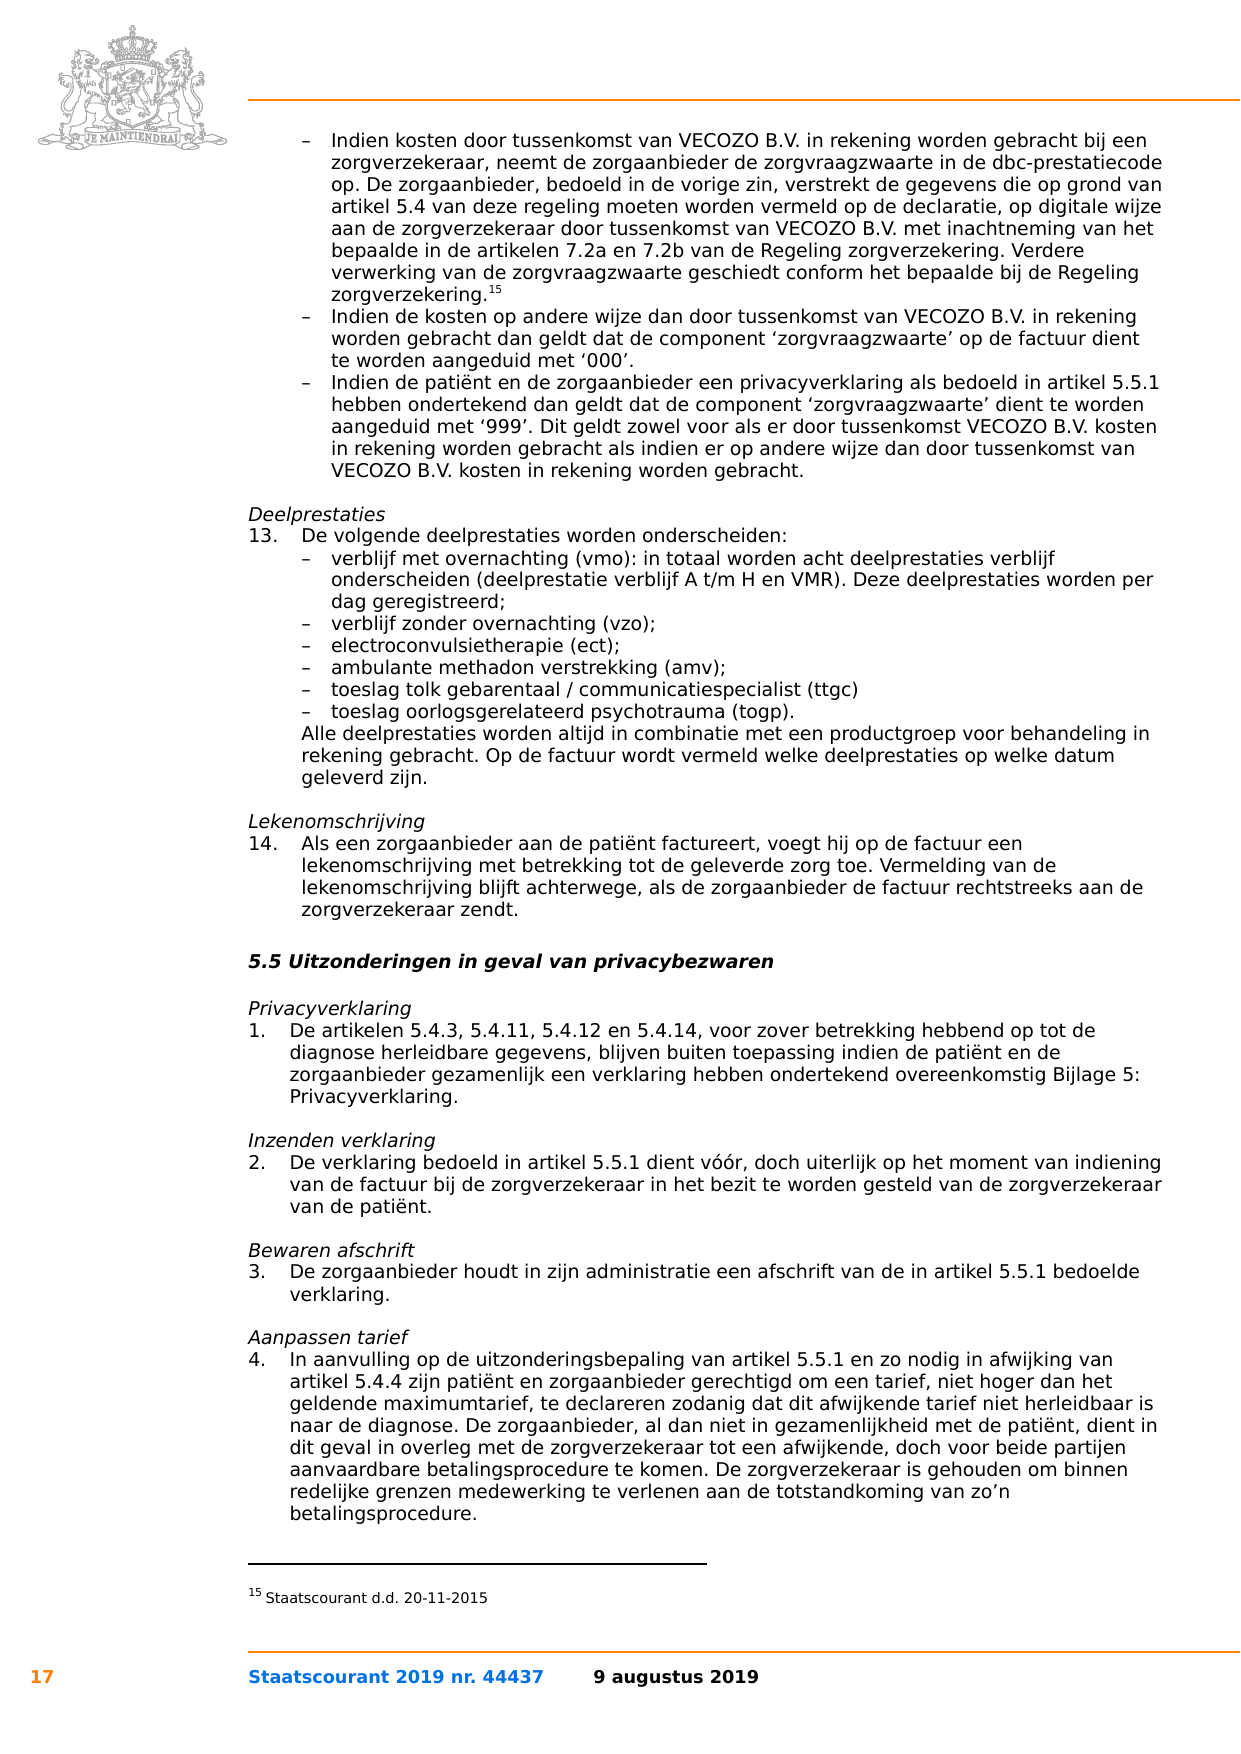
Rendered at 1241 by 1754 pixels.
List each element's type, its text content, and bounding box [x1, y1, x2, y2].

text Alle deelprestaties worden altijd in combinatie met een productgroep voor behandeling in rekening gebracht. Op de factuur wordt vermeld welke deelprestaties op welke datum geleverd zijn. [301, 723, 1163, 789]
text 4. In aanvulling op de uitzonderingsbepaling van artikel 5.5.1 en zo nodig in afwijking van artikel 5.4.4 zijn patiënt en zorgaanbieder gerechtigd om een tarief, niet hoger dan het geldende maximumtarief, te declareren zodanig dat dit afwijkende tarief niet herleidbaar is naar de diagnose. De zorgaanbieder, al dan niet in gezamenlijkheid met de patiënt, dient in dit geval in overleg met de zorgverzekeraar tot een afwijkende, doch voor beide partijen aanvaardbare betalingsprocedure te komen. De zorgverzekeraar is gehouden om binnen redelijke grenzen medewerking te verlenen aan de totstandkoming van zo’n betalingsprocedure. [248, 1349, 1163, 1525]
text – verblijf zonder overnachting (vzo); [301, 613, 1163, 635]
text – ambulante methadon verstrekking (amv); [301, 657, 1163, 679]
text – toeslag tolk gebarentaal / communicatiespecialist (ttgc) [301, 679, 1163, 701]
text – Indien de patiënt en de zorgaanbieder een privacyverklaring als bedoeld in artikel 5.5.1 hebben ondertekend dan geldt dat de component ‘zorgvraagzwaarte’ dient te worden aangeduid met ‘999’. Dit geldt zowel voor als er door tussenkomst VECOZO B.V. kosten in rekening worden gebracht als indien er op andere wijze dan door tussenkomst van VECOZO B.V. kosten in rekening worden gebracht. [301, 372, 1163, 482]
text 1. De artikelen 5.4.3, 5.4.11, 5.4.12 en 5.4.14, voor zover betrekking hebbend op tot de diagnose herleidbare gegevens, blijven buiten toepassing indien de patiënt en de zorgaanbieder gezamenlijk een verklaring hebben ondertekend overeenkomstig Bijlage 5: Privacyverklaring. [248, 1020, 1163, 1108]
subtitle Lekenomschrijving [248, 811, 1163, 833]
text 2. De verklaring bedoeld in artikel 5.5.1 dient vóór, doch uiterlijk op het moment van indiening van de factuur bij de zorgverzekeraar in het bezit te worden gesteld van de zorgverzekeraar van de patiënt. [248, 1152, 1163, 1218]
text 14. Als een zorgaanbieder aan de patiënt factureert, voegt hij op de factuur een lekenomschrijving met betrekking tot de geleverde zorg toe. Vermelding van de lekenomschrijving blijft achterwege, als de zorgaanbieder de factuur rechtstreeks aan de zorgverzekeraar zendt. [248, 833, 1163, 921]
subtitle Aanpassen tarief [248, 1327, 1163, 1349]
text – toeslag oorlogsgerelateerd psychotrauma (togp). [301, 701, 1163, 723]
subtitle Bewaren afschrift [248, 1239, 1163, 1261]
text 13. De volgende deelprestaties worden onderscheiden: [248, 525, 1163, 547]
text – Indien de kosten op andere wijze dan door tussenkomst van VECOZO B.V. in rekening worden gebracht dan geldt dat de component ‘zorgvraagzwaarte’ op de factuur dient te worden aangeduid met ‘000’. [301, 306, 1163, 372]
text – electroconvulsietherapie (ect); [301, 635, 1163, 657]
text Staatscourant d.d. 20-11-2015 [248, 1586, 1163, 1608]
text – Indien kosten door tussenkomst van VECOZO B.V. in rekening worden gebracht bij een zorgverzekeraar, neemt de zorgaanbieder de zorgvraagzwaarte in de dbc-prestatiecode op. De zorgaanbieder, bedoeld in de vorige zin, verstrekt de gegevens die op grond van artikel 5.4 van deze regeling moeten worden vermeld op de declaratie, op digitale wijze aan de zorgverzekeraar door tussenkomst van VECOZO B.V. met inachtneming van het bepaalde in de artikelen 7.2a en 7.2b van de Regeling zorgverzekering. Verdere verwerking van de zorgvraagzwaarte geschiedt conform het bepaalde bij de Regeling zorgverzekering. [301, 130, 1163, 306]
text – verblijf met overnachting (vmo): in totaal worden acht deelprestaties verblijf onderscheiden (deelprestatie verblijf A t/m H en VMR). Deze deelprestaties worden per dag geregistreerd; [301, 547, 1163, 613]
subtitle 5.5 Uitzonderingen in geval van privacybezwaren [248, 951, 1163, 973]
subtitle Deelprestaties [248, 503, 1163, 525]
subtitle Privacyverklaring [248, 998, 1163, 1020]
picture [38, 25, 227, 150]
subtitle Inzenden verklaring [248, 1130, 1163, 1152]
text 3. De zorgaanbieder houdt in zijn administratie een afschrift van de in artikel 5.5.1 bedoelde verklaring. [248, 1261, 1163, 1305]
